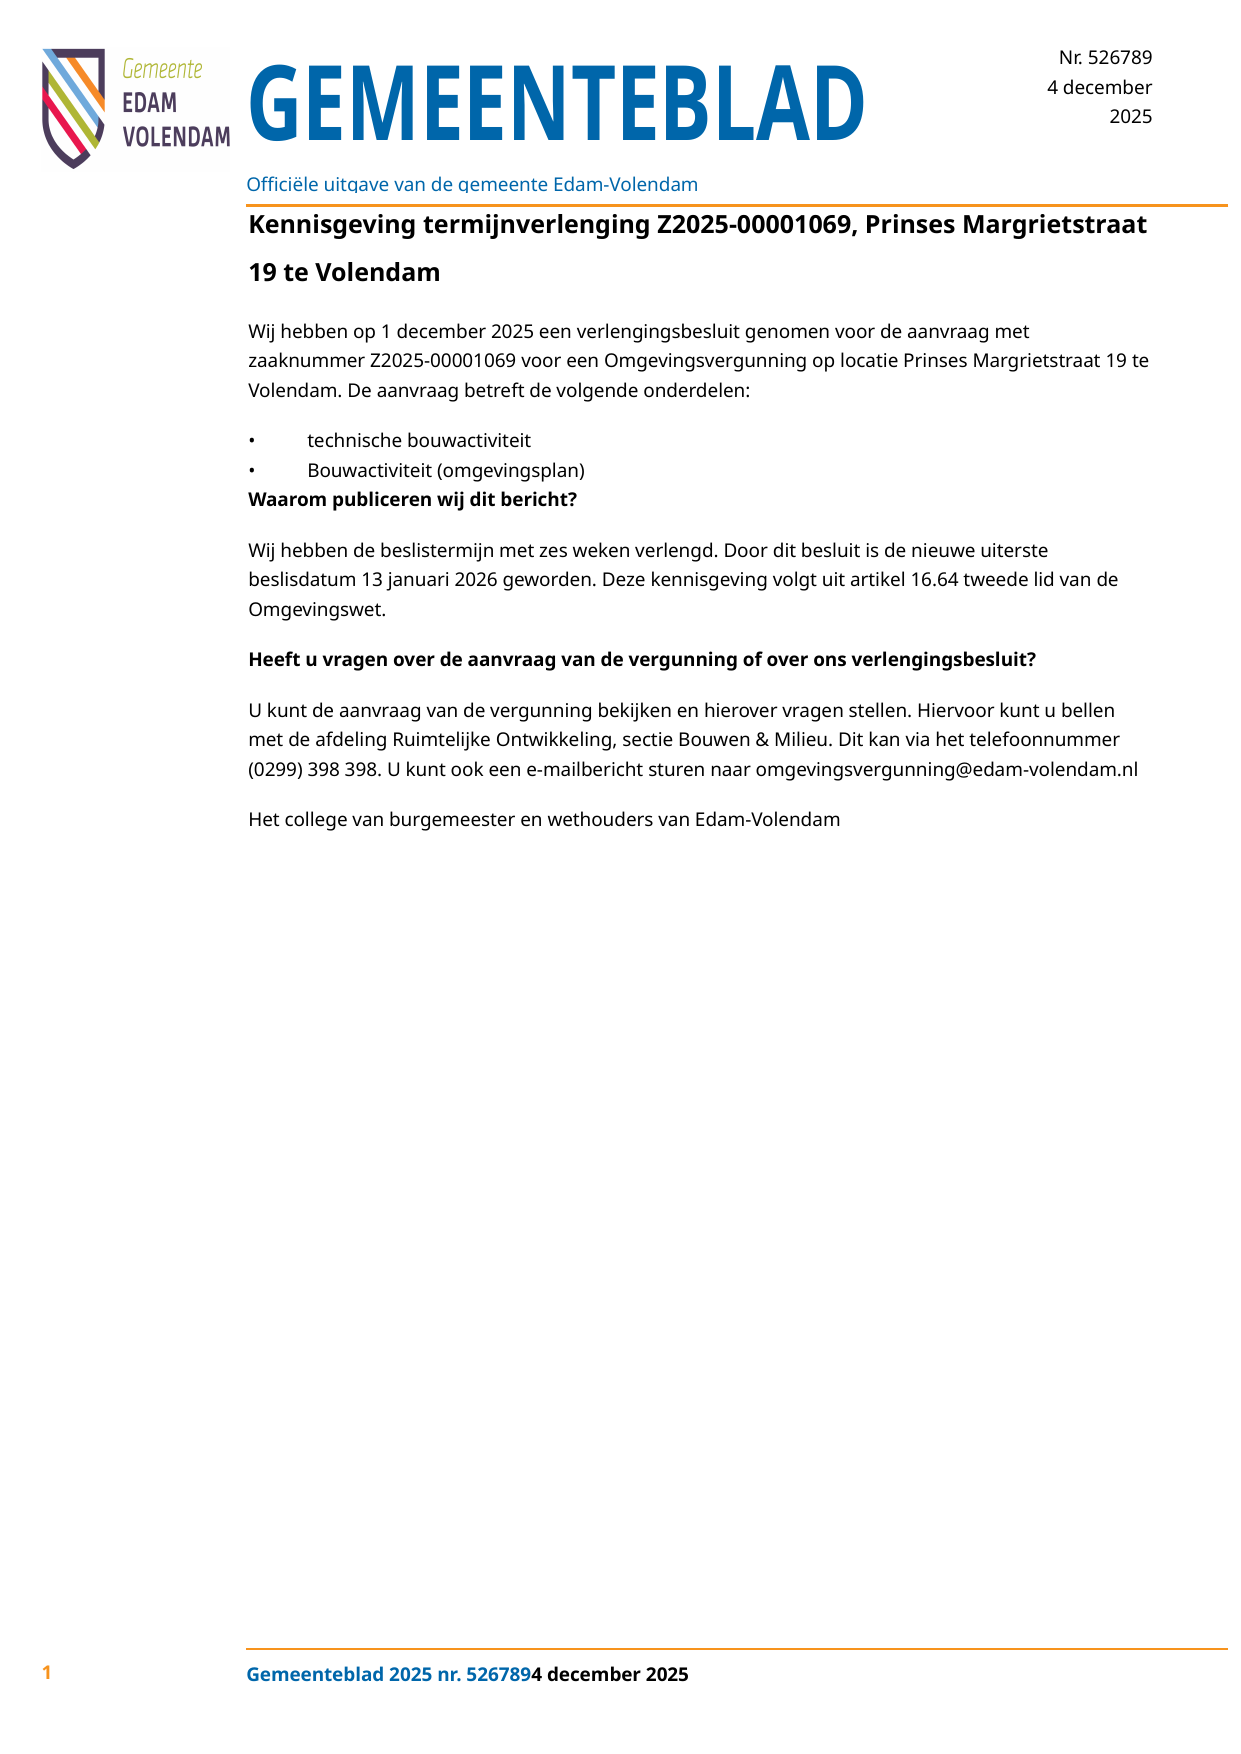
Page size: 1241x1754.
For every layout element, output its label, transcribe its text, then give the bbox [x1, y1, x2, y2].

text Wij hebben de beslistermijn met zes weken verlengd. Door dit besluit is de nieuwe uiterste beslisdatum 13 januari 2026 geworden. Deze kennisgeving volgt uit artikel 16.64 tweede lid van de Omgevingswet. [248, 537, 1152, 622]
text Waarom publiceren wij dit bericht? [248, 487, 1152, 512]
text Kennisgeving termijnverlenging Z2025-00001069, Prinses Margrietstraat 19 te Volendam [248, 207, 1152, 288]
text Het college van burgemeester en wethouders van Edam-Volendam [248, 807, 1152, 832]
list Bouwactiviteit (omgevingsplan) [248, 457, 1152, 483]
picture [41, 47, 231, 172]
text U kunt de aanvraag van de vergunning bekijken en hierover vragen stellen. Hiervoor kunt u bellen met de afdeling Ruimtelijke Ontwikkeling, sectie Bouwen & Milieu. Dit kan via het telefoonnummer (0299) 398 398. U kunt ook een e-mailbericht sturen naar omgevingsvergunning@edam-volendam.nl [248, 697, 1152, 782]
text Wij hebben op 1 december 2025 een verlengingsbesluit genomen voor de aanvraag met zaaknummer Z2025-00001069 voor een Omgevingsvergunning op locatie Prinses Margrietstraat 19 te Volendam. De aanvraag betreft de volgende onderdelen: [248, 318, 1152, 403]
text Heeft u vragen over de aanvraag van de vergunning of over ons verlengingsbesluit? [248, 647, 1152, 672]
list technische bouwactiviteit [248, 427, 1152, 453]
